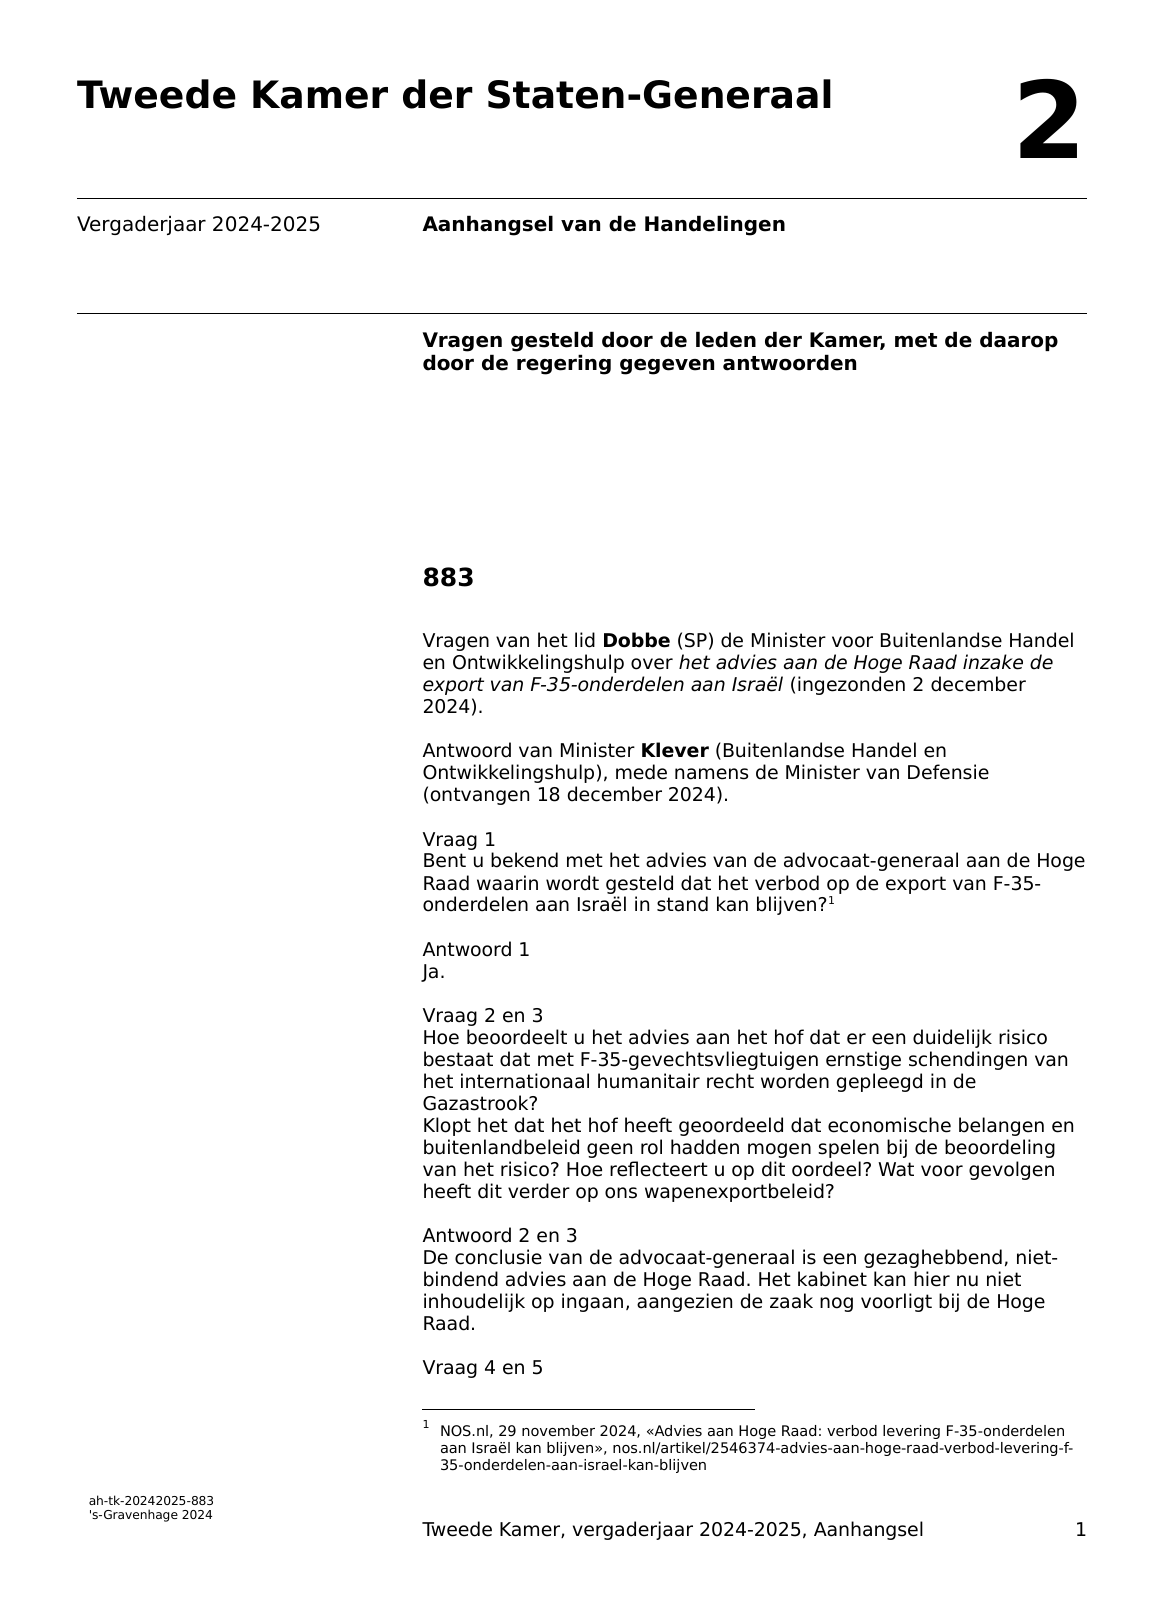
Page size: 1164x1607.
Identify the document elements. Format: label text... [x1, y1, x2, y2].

text NOS.nl, 29 november 2024, «Advies aan Hoge Raad: verbod levering F-35-onderdelen aan Israël kan blijven», nos.nl/artikel/2546374-advies-aan-hoge-raad-verbod-levering-f-35-onderdelen-aan-israel-kan-blijven [422, 1418, 1087, 1474]
table_header Tweede Kamer der Staten-Generaal [77, 59, 886, 198]
text De conclusie van de advocaat-generaal is een gezaghebbend, niet-bindend advies aan de Hoge Raad. Het kabinet kan hier nu niet inhoudelijk op ingaan, aangezien de zaak nog voorligt bij de Hoge Raad. [422, 1247, 1087, 1334]
text Antwoord 1 [422, 938, 1087, 961]
text Hoe beoordeelt u het advies aan het hof dat er een duidelijk risico bestaat dat met F-35-gevechtsvliegtuigen ernstige schendingen van het internationaal humanitair recht worden gepleegd in de Gazastrook? [422, 1027, 1087, 1114]
table_cell Vergaderjaar 2024-2025 [77, 199, 422, 313]
table_cell Vragen gesteld door de leden der Kamer, met de daarop door de regering gegeven antwoorden [422, 314, 1087, 375]
text Ja. [422, 961, 1087, 982]
text Antwoord 2 en 3 [422, 1225, 1087, 1247]
table_cell Aanhangsel van de Handelingen [422, 199, 1087, 313]
text 883 [422, 563, 1087, 592]
text Vraag 2 en 3 [422, 1005, 1087, 1027]
text Klopt het dat het hof heeft geoordeeld dat economische belangen en buitenlandbeleid geen rol hadden mogen spelen bij de beoordeling van het risico? Hoe reflecteert u op dit oordeel? Wat voor gevolgen heeft dit verder op ons wapenexportbeleid? [422, 1114, 1087, 1202]
text Antwoord van Minister Klever (Buitenlandse Handel en Ontwikkelingshulp), mede namens de Minister van Defensie (ontvangen 18 december 2024). [422, 740, 1087, 806]
text Vraag 4 en 5 [422, 1357, 1087, 1379]
text Bent u bekend met het advies van de advocaat-generaal aan de Hoge Raad waarin wordt gesteld dat het verbod op de export van F-35-onderdelen aan Israël in stand kan blijven? [422, 850, 1087, 916]
text Vragen van het lid Dobbe (SP) de Minister voor Buitenlandse Handel en Ontwikkelingshulp over het advies aan de Hoge Raad inzake de export van F-35-onderdelen aan Israël (ingezonden 2 december 2024). [422, 630, 1087, 718]
text ah-tk-20242025-883 [88, 1494, 323, 1508]
text Vraag 1 [422, 828, 1087, 850]
table_header 2 [886, 59, 1087, 198]
text 's-Gravenhage 2024 [88, 1508, 323, 1522]
table_cell [77, 314, 422, 375]
